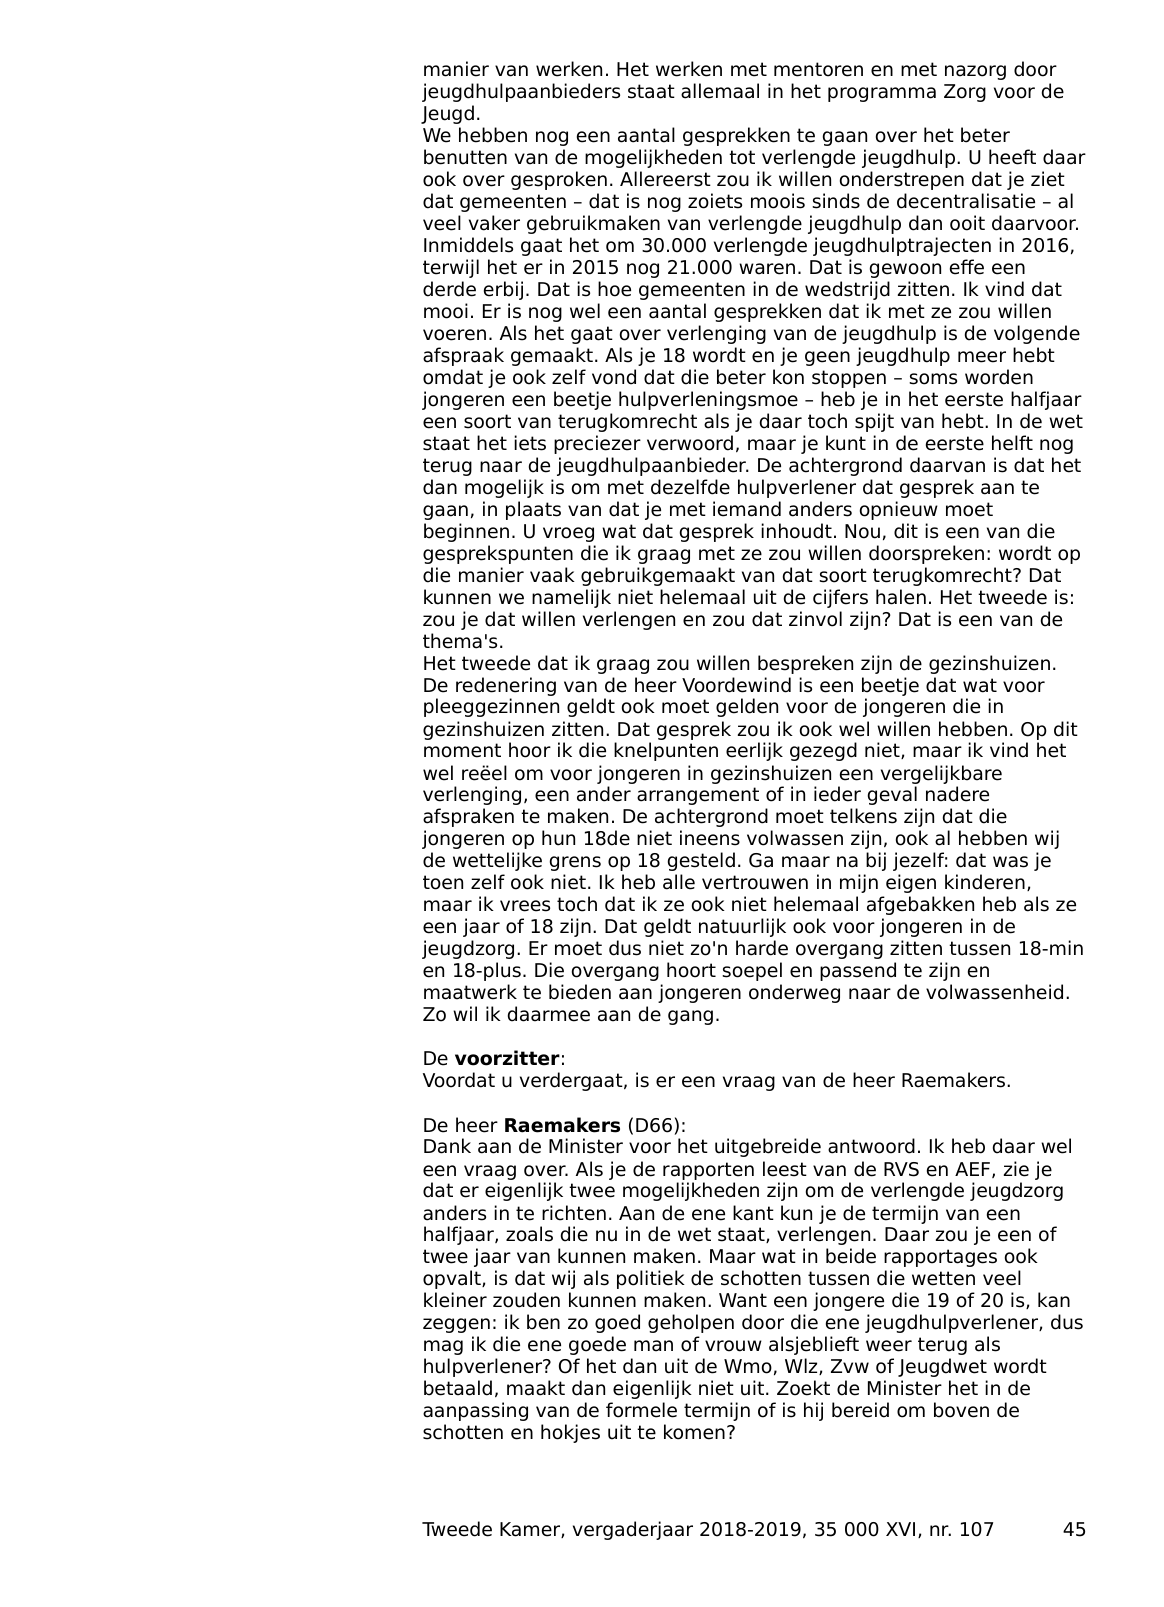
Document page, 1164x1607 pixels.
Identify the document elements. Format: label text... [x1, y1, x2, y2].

text Voordat u verdergaat, is er een vraag van de heer Raemakers. [422, 1070, 1087, 1092]
text We hebben nog een aantal gesprekken te gaan over het beter benutten van de mogelijkheden tot verlengde jeugdhulp. U heeft daar ook over gesproken. Allereerst zou ik willen onderstrepen dat je ziet dat gemeenten – dat is nog zoiets moois sinds de decentralisatie – al veel vaker gebruikmaken van verlengde jeugdhulp dan ooit daarvoor. Inmiddels gaat het om 30.000 verlengde jeugdhulptrajecten in 2016, terwijl het er in 2015 nog 21.000 waren. Dat is gewoon effe een derde erbij. Dat is hoe gemeenten in de wedstrijd zitten. Ik vind dat mooi. Er is nog wel een aantal gesprekken dat ik met ze zou willen voeren. Als het gaat over verlenging van de jeugdhulp is de volgende afspraak gemaakt. Als je 18 wordt en je geen jeugdhulp meer hebt omdat je ook zelf vond dat die beter kon stoppen – soms worden jongeren een beetje hulpverleningsmoe – heb je in het eerste halfjaar een soort van terugkomrecht als je daar toch spijt van hebt. In de wet staat het iets preciezer verwoord, maar je kunt in de eerste helft nog terug naar de jeugdhulpaanbieder. De achtergrond daarvan is dat het dan mogelijk is om met dezelfde hulpverlener dat gesprek aan te gaan, in plaats van dat je met iemand anders opnieuw moet beginnen. U vroeg wat dat gesprek inhoudt. Nou, dit is een van die gesprekspunten die ik graag met ze zou willen doorspreken: wordt op die manier vaak gebruikgemaakt van dat soort terugkomrecht? Dat kunnen we namelijk niet helemaal uit de cijfers halen. Het tweede is: zou je dat willen verlengen en zou dat zinvol zijn? Dat is een van de thema's. [422, 125, 1087, 652]
text Het tweede dat ik graag zou willen bespreken zijn de gezinshuizen. De redenering van de heer Voordewind is een beetje dat wat voor pleeggezinnen geldt ook moet gelden voor de jongeren die in gezinshuizen zitten. Dat gesprek zou ik ook wel willen hebben. Op dit moment hoor ik die knelpunten eerlijk gezegd niet, maar ik vind het wel reëel om voor jongeren in gezinshuizen een vergelijkbare verlenging, een ander arrangement of in ieder geval nadere afspraken te maken. De achtergrond moet telkens zijn dat die jongeren op hun 18de niet ineens volwassen zijn, ook al hebben wij de wettelijke grens op 18 gesteld. Ga maar na bij jezelf: dat was je toen zelf ook niet. Ik heb alle vertrouwen in mijn eigen kinderen, maar ik vrees toch dat ik ze ook niet helemaal afgebakken heb als ze een jaar of 18 zijn. Dat geldt natuurlijk ook voor jongeren in de jeugdzorg. Er moet dus niet zo'n harde overgang zitten tussen 18-min en 18-plus. Die overgang hoort soepel en passend te zijn en maatwerk te bieden aan jongeren onderweg naar de volwassenheid. Zo wil ik daarmee aan de gang. [422, 652, 1087, 1026]
text De voorzitter: [422, 1048, 1087, 1070]
text Dank aan de Minister voor het uitgebreide antwoord. Ik heb daar wel een vraag over. Als je de rapporten leest van de RVS en AEF, zie je dat er eigenlijk twee mogelijkheden zijn om de verlengde jeugdzorg anders in te richten. Aan de ene kant kun je de termijn van een halfjaar, zoals die nu in de wet staat, verlengen. Daar zou je een of twee jaar van kunnen maken. Maar wat in beide rapportages ook opvalt, is dat wij als politiek de schotten tussen die wetten veel kleiner zouden kunnen maken. Want een jongere die 19 of 20 is, kan zeggen: ik ben zo goed geholpen door die ene jeugdhulpverlener, dus mag ik die ene goede man of vrouw alsjeblieft weer terug als hulpverlener? Of het dan uit de Wmo, Wlz, Zvw of Jeugdwet wordt betaald, maakt dan eigenlijk niet uit. Zoekt de Minister het in de aanpassing van de formele termijn of is hij bereid om boven de schotten en hokjes uit te komen? [422, 1136, 1087, 1444]
text De heer Raemakers (D66): [422, 1114, 1087, 1136]
text manier van werken. Het werken met mentoren en met nazorg door jeugdhulpaanbieders staat allemaal in het programma Zorg voor de Jeugd. [422, 59, 1087, 125]
